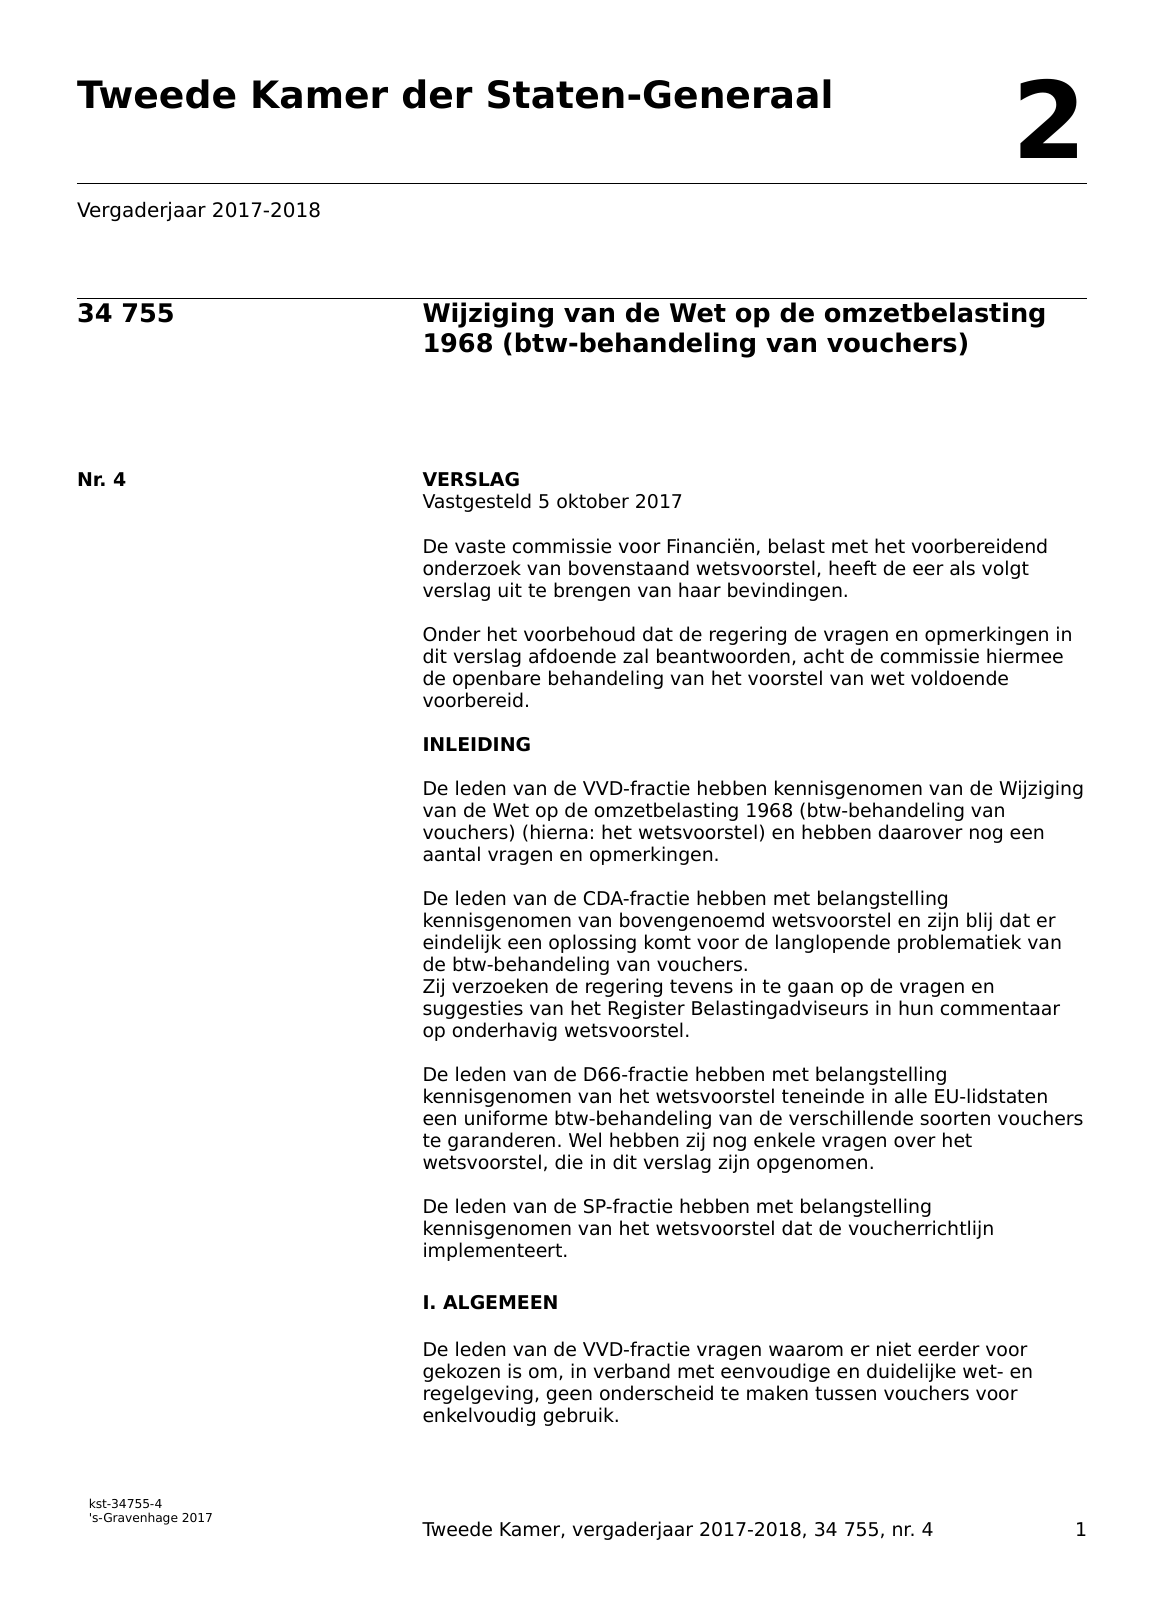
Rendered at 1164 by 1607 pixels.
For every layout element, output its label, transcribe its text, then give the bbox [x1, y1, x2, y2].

subtitle I. ALGEMEEN [422, 1292, 1087, 1314]
table_header 2 [886, 59, 1087, 183]
text Vastgesteld 5 oktober 2017 [422, 491, 1087, 513]
text De leden van de VVD-fractie hebben kennisgenomen van de Wijziging van de Wet op de omzetbelasting 1968 (btw-behandeling van vouchers) (hierna: het wetsvoorstel) en hebben daarover nog een aantal vragen en opmerkingen. [422, 778, 1087, 866]
text Onder het voorbehoud dat de regering de vragen en opmerkingen in dit verslag afdoende zal beantwoorden, acht de commissie hiermee de openbare behandeling van het voorstel van wet voldoende voorbereid. [422, 624, 1087, 712]
subtitle Nr. 4 VERSLAG [77, 469, 1087, 491]
text De leden van de CDA-fractie hebben met belangstelling kennisgenomen van bovengenoemd wetsvoorstel en zijn blij dat er eindelijk een oplossing komt voor de langlopende problematiek van de btw-behandeling van vouchers. [422, 888, 1087, 976]
text kst-34755-4 [88, 1497, 323, 1511]
subtitle INLEIDING [422, 734, 1087, 756]
text De leden van de VVD-fractie vragen waarom er niet eerder voor gekozen is om, in verband met eenvoudige en duidelijke wet- en regelgeving, geen onderscheid te maken tussen vouchers voor enkelvoudig gebruik. [422, 1339, 1087, 1427]
text De leden van de SP-fractie hebben met belangstelling kennisgenomen van het wetsvoorstel dat de voucherrichtlijn implementeert. [422, 1196, 1087, 1262]
subtitle 34 755 Wijziging van de Wet op de omzetbelasting 1968 (btw-behandeling van vouchers) [77, 299, 1087, 358]
table_header Tweede Kamer der Staten-Generaal [77, 59, 886, 183]
table_cell Vergaderjaar 2017-2018 [77, 184, 1087, 298]
text 's-Gravenhage 2017 [88, 1511, 323, 1525]
text Zij verzoeken de regering tevens in te gaan op de vragen en suggesties van het Register Belastingadviseurs in hun commentaar op onderhavig wetsvoorstel. [422, 976, 1087, 1042]
text De leden van de D66-fractie hebben met belangstelling kennisgenomen van het wetsvoorstel teneinde in alle EU-lidstaten een uniforme btw-behandeling van de verschillende soorten vouchers te garanderen. Wel hebben zij nog enkele vragen over het wetsvoorstel, die in dit verslag zijn opgenomen. [422, 1064, 1087, 1174]
text De vaste commissie voor Financiën, belast met het voorbereidend onderzoek van bovenstaand wetsvoorstel, heeft de eer als volgt verslag uit te brengen van haar bevindingen. [422, 536, 1087, 601]
